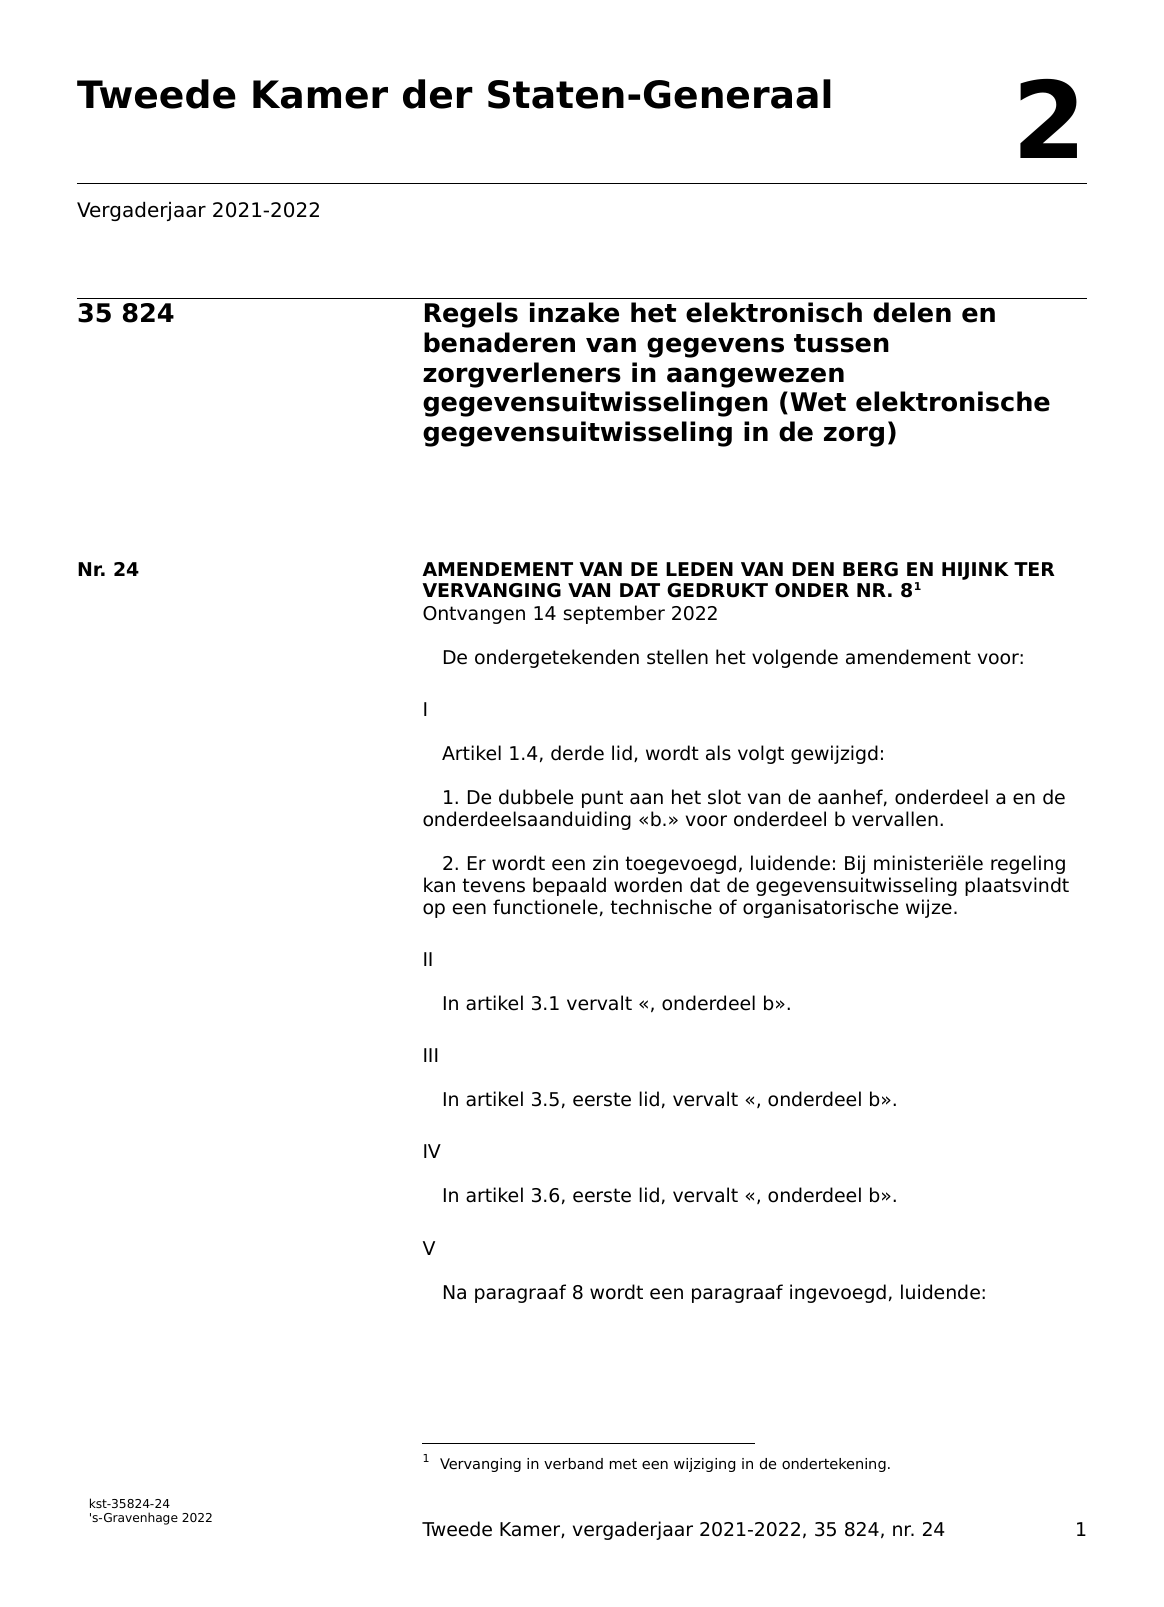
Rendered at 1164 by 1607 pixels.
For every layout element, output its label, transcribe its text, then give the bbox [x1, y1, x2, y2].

subtitle I [422, 698, 1087, 721]
text Ontvangen 14 september 2022 [422, 602, 1087, 624]
text De ondergetekenden stellen het volgende amendement voor: [422, 647, 1087, 668]
subtitle Nr. 24 AMENDEMENT VAN DE LEDEN VAN DEN BERG EN HIJINK TER VERVANGING VAN DAT GEDRUKT ONDER NR. 8 [77, 558, 1087, 602]
text kst-35824-24 [88, 1497, 323, 1511]
table_cell Vergaderjaar 2021-2022 [77, 184, 1087, 298]
text In artikel 3.6, eerste lid, vervalt «, onderdeel b». [422, 1185, 1087, 1207]
text 1. De dubbele punt aan het slot van de aanhef, onderdeel a en de onderdeelsaanduiding «b.» voor onderdeel b vervallen. [422, 787, 1087, 831]
text Artikel 1.4, derde lid, wordt als volgt gewijzigd: [422, 743, 1087, 765]
subtitle IV [422, 1141, 1087, 1163]
text In artikel 3.5, eerste lid, vervalt «, onderdeel b». [422, 1089, 1087, 1111]
subtitle 35 824 Regels inzake het elektronisch delen en benaderen van gegevens tussen zorgverleners in aangewezen gegevensuitwisselingen (Wet elektronische gegevensuitwisseling in de zorg) [77, 299, 1087, 447]
table_header 2 [886, 59, 1087, 183]
subtitle II [422, 949, 1087, 971]
text Vervanging in verband met een wijziging in de ondertekening. [422, 1452, 1087, 1474]
text 2. Er wordt een zin toegevoegd, luidende: Bij ministeriële regeling kan tevens bepaald worden dat de gegevensuitwisseling plaatsvindt op een functionele, technische of organisatorische wijze. [422, 853, 1087, 919]
text In artikel 3.1 vervalt «, onderdeel b». [422, 993, 1087, 1015]
text Na paragraaf 8 wordt een paragraaf ingevoegd, luidende: [422, 1282, 1087, 1303]
table_header Tweede Kamer der Staten-Generaal [77, 59, 886, 183]
subtitle III [422, 1045, 1087, 1067]
text 's-Gravenhage 2022 [88, 1511, 323, 1525]
subtitle V [422, 1237, 1087, 1259]
